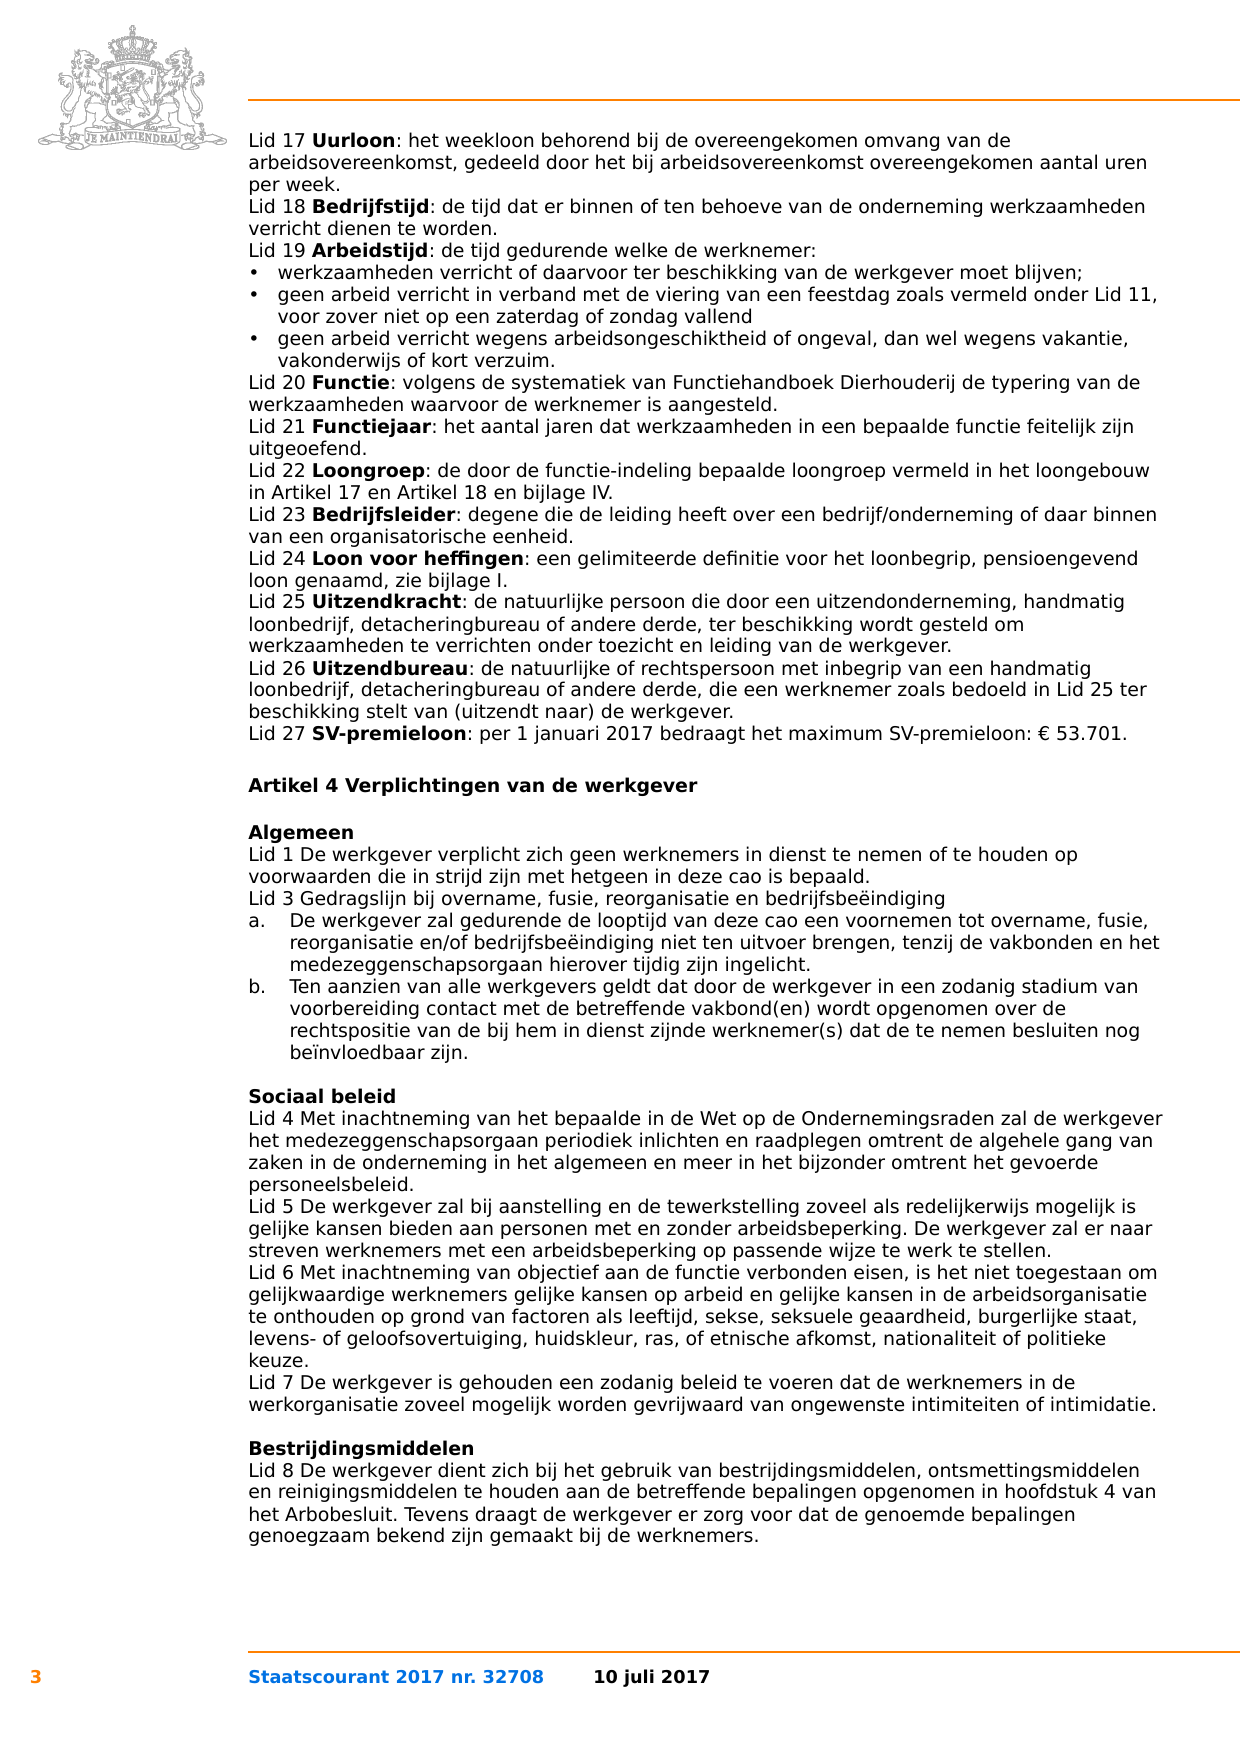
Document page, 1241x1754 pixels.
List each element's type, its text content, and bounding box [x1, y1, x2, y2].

text Lid 19 Arbeidstijd: de tijd gedurende welke de werknemer: [248, 240, 1163, 262]
text Lid 8 De werkgever dient zich bij het gebruik van bestrijdingsmiddelen, ontsmettingsmiddelen en reinigingsmiddelen te houden aan de betreffende bepalingen opgenomen in hoofdstuk 4 van het Arbobesluit. Tevens draagt de werkgever er zorg voor dat de genoemde bepalingen genoegzaam bekend zijn gemaakt bij de werknemers. [248, 1459, 1163, 1547]
text Lid 17 Uurloon: het weekloon behorend bij de overeengekomen omvang van de arbeidsovereenkomst, gedeeld door het bij arbeidsovereenkomst overeengekomen aantal uren per week. [248, 130, 1163, 196]
text Lid 22 Loongroep: de door de functie-indeling bepaalde loongroep vermeld in het loongebouw in Artikel 17 en Artikel 18 en bijlage IV. [248, 459, 1163, 503]
text • geen arbeid verricht wegens arbeidsongeschiktheid of ongeval, dan wel wegens vakantie, vakonderwijs of kort verzuim. [248, 328, 1163, 372]
text Lid 1 De werkgever verplicht zich geen werknemers in dienst te nemen of te houden op voorwaarden die in strijd zijn met hetgeen in deze cao is bepaald. [248, 844, 1163, 888]
subtitle Algemeen [248, 822, 1163, 844]
text b. Ten aanzien van alle werkgevers geldt dat door de werkgever in een zodanig stadium van voorbereiding contact met de betreffende vakbond(en) wordt opgenomen over de rechtspositie van de bij hem in dienst zijnde werknemer(s) dat de te nemen besluiten nog beïnvloedbaar zijn. [248, 976, 1163, 1064]
subtitle Bestrijdingsmiddelen [248, 1437, 1163, 1459]
text Lid 5 De werkgever zal bij aanstelling en de tewerkstelling zoveel als redelijkerwijs mogelijk is gelijke kansen bieden aan personen met en zonder arbeidsbeperking. De werkgever zal er naar streven werknemers met een arbeidsbeperking op passende wijze te werk te stellen. [248, 1196, 1163, 1262]
text Lid 4 Met inachtneming van het bepaalde in de Wet op de Ondernemingsraden zal de werkgever het medezeggenschapsorgaan periodiek inlichten en raadplegen omtrent de algehele gang van zaken in de onderneming in het algemeen en meer in het bijzonder omtrent het gevoerde personeelsbeleid. [248, 1108, 1163, 1196]
text Lid 18 Bedrijfstijd: de tijd dat er binnen of ten behoeve van de onderneming werkzaamheden verricht dienen te worden. [248, 196, 1163, 240]
text • geen arbeid verricht in verband met de viering van een feestdag zoals vermeld onder Lid 11, voor zover niet op een zaterdag of zondag vallend [248, 284, 1163, 328]
text Lid 27 SV-premieloon: per 1 januari 2017 bedraagt het maximum SV-premieloon: € 53.701. [248, 723, 1163, 745]
text Lid 6 Met inachtneming van objectief aan de functie verbonden eisen, is het niet toegestaan om gelijkwaardige werknemers gelijke kansen op arbeid en gelijke kansen in de arbeidsorganisatie te onthouden op grond van factoren als leeftijd, sekse, seksuele geaardheid, burgerlijke staat, levens- of geloofsovertuiging, huidskleur, ras, of etnische afkomst, nationaliteit of politieke keuze. [248, 1262, 1163, 1372]
text • werkzaamheden verricht of daarvoor ter beschikking van de werkgever moet blijven; [248, 262, 1163, 284]
text Lid 25 Uitzendkracht: de natuurlijke persoon die door een uitzendonderneming, handmatig loonbedrijf, detacheringbureau of andere derde, ter beschikking wordt gesteld om werkzaamheden te verrichten onder toezicht en leiding van de werkgever. [248, 591, 1163, 657]
text a. De werkgever zal gedurende de looptijd van deze cao een voornemen tot overname, fusie, reorganisatie en/of bedrijfsbeëindiging niet ten uitvoer brengen, tenzij de vakbonden en het medezeggenschapsorgaan hierover tijdig zijn ingelicht. [248, 910, 1163, 976]
subtitle Sociaal beleid [248, 1086, 1163, 1108]
picture [38, 25, 227, 150]
subtitle Artikel 4 Verplichtingen van de werkgever [248, 775, 1163, 797]
text Lid 21 Functiejaar: het aantal jaren dat werkzaamheden in een bepaalde functie feitelijk zijn uitgeoefend. [248, 416, 1163, 459]
text Lid 23 Bedrijfsleider: degene die de leiding heeft over een bedrijf/onderneming of daar binnen van een organisatorische eenheid. [248, 503, 1163, 547]
text Lid 26 Uitzendbureau: de natuurlijke of rechtspersoon met inbegrip van een handmatig loonbedrijf, detacheringbureau of andere derde, die een werknemer zoals bedoeld in Lid 25 ter beschikking stelt van (uitzendt naar) de werkgever. [248, 657, 1163, 723]
text Lid 24 Loon voor heffingen: een gelimiteerde definitie voor het loonbegrip, pensioengevend loon genaamd, zie bijlage I. [248, 547, 1163, 591]
text Lid 20 Functie: volgens de systematiek van Functiehandboek Dierhouderij de typering van de werkzaamheden waarvoor de werknemer is aangesteld. [248, 372, 1163, 416]
text Lid 3 Gedragslijn bij overname, fusie, reorganisatie en bedrijfsbeëindiging [248, 888, 1163, 910]
text Lid 7 De werkgever is gehouden een zodanig beleid te voeren dat de werknemers in de werkorganisatie zoveel mogelijk worden gevrijwaard van ongewenste intimiteiten of intimidatie. [248, 1372, 1163, 1416]
